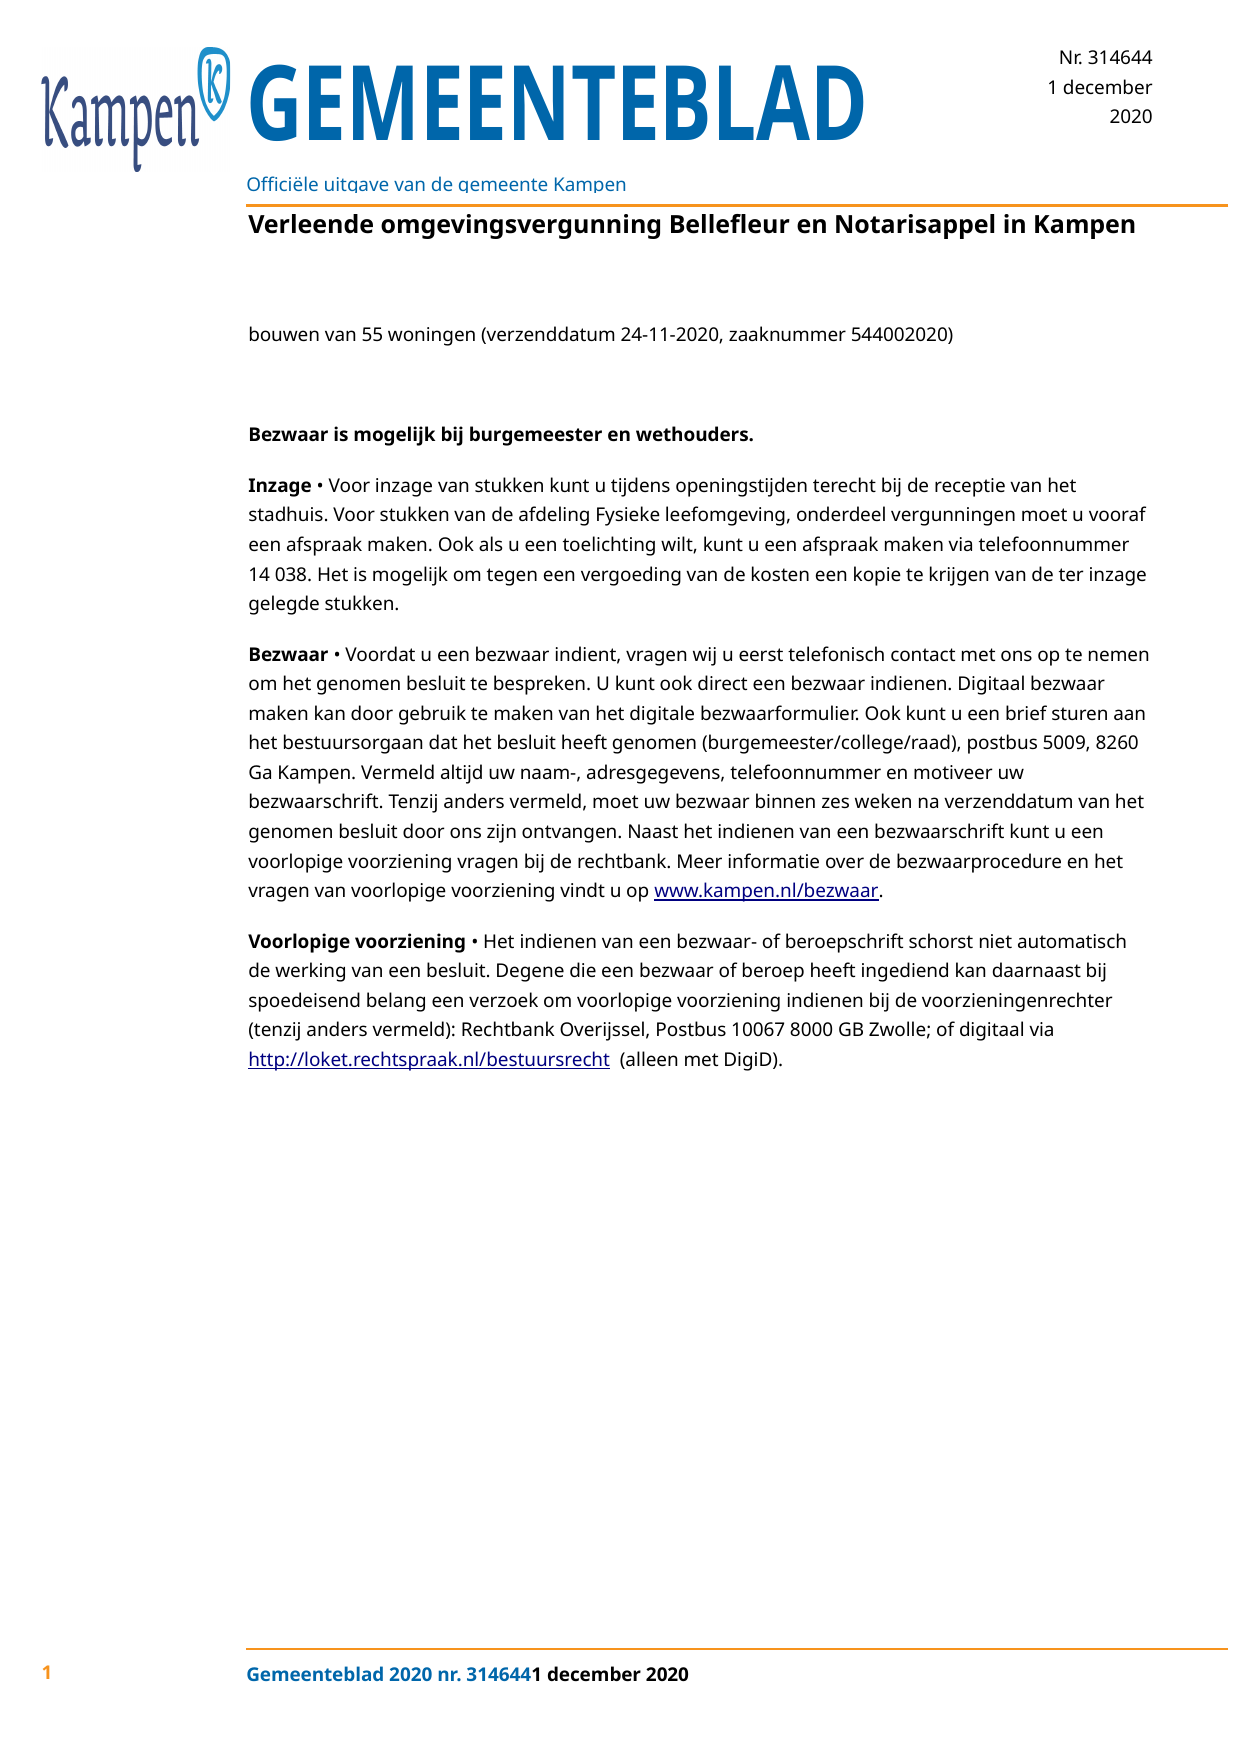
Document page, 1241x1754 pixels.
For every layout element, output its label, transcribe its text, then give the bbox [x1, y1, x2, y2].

text Bezwaar is mogelijk bij burgemeester en wethouders. [248, 422, 1152, 447]
text Voorlopige voorziening • Het indienen van een bezwaar- of beroepschrift schorst niet automatisch de werking van een besluit. Degene die een bezwaar of beroep heeft ingediend kan daarnaast bij spoedeisend belang een verzoek om voorlopige voorziening indienen bij de voorzieningenrechter (tenzij anders vermeld): Rechtbank Overijssel, Postbus 10067 8000 GB Zwolle; of digitaal via http://loket.rechtspraak.nl/bestuursrecht (alleen met DigiD). [248, 928, 1152, 1072]
text bouwen van 55 woningen (verzenddatum 24-11-2020, zaaknummer 544002020) [248, 321, 1152, 346]
text Inzage • Voor inzage van stukken kunt u tijdens openingstijden terecht bij de receptie van het stadhuis. Voor stukken van de afdeling Fysieke leefomgeving, onderdeel vergunningen moet u vooraf een afspraak maken. Ook als u een toelichting wilt, kunt u een afspraak maken via telefoonnummer 14 038. Het is mogelijk om tegen een vergoeding van de kosten een kopie te krijgen van de ter inzage gelegde stukken. [248, 472, 1152, 616]
text Verleende omgevingsvergunning Bellefleur en Notarisappel in Kampen [248, 207, 1152, 241]
text Bezwaar • Voordat u een bezwaar indient, vragen wij u eerst telefonisch contact met ons op te nemen om het genomen besluit te bespreken. U kunt ook direct een bezwaar indienen. Digitaal bezwaar maken kan door gebruik te maken van het digitale bezwaarformulier. Ook kunt u een brief sturen aan het bestuursorgaan dat het besluit heeft genomen (burgemeester/college/raad), postbus 5009, 8260 Ga Kampen. Vermeld altijd uw naam-, adresgegevens, telefoonnummer en motiveer uw bezwaarschrift. Tenzij anders vermeld, moet uw bezwaar binnen zes weken na verzenddatum van het genomen besluit door ons zijn ontvangen. Naast het indienen van een bezwaarschrift kunt u een voorlopige voorziening vragen bij de rechtbank. Meer informatie over de bezwaarprocedure en het vragen van voorlopige voorziening vindt u op www.kampen.nl/bezwaar. [248, 641, 1152, 903]
picture [41, 47, 231, 172]
